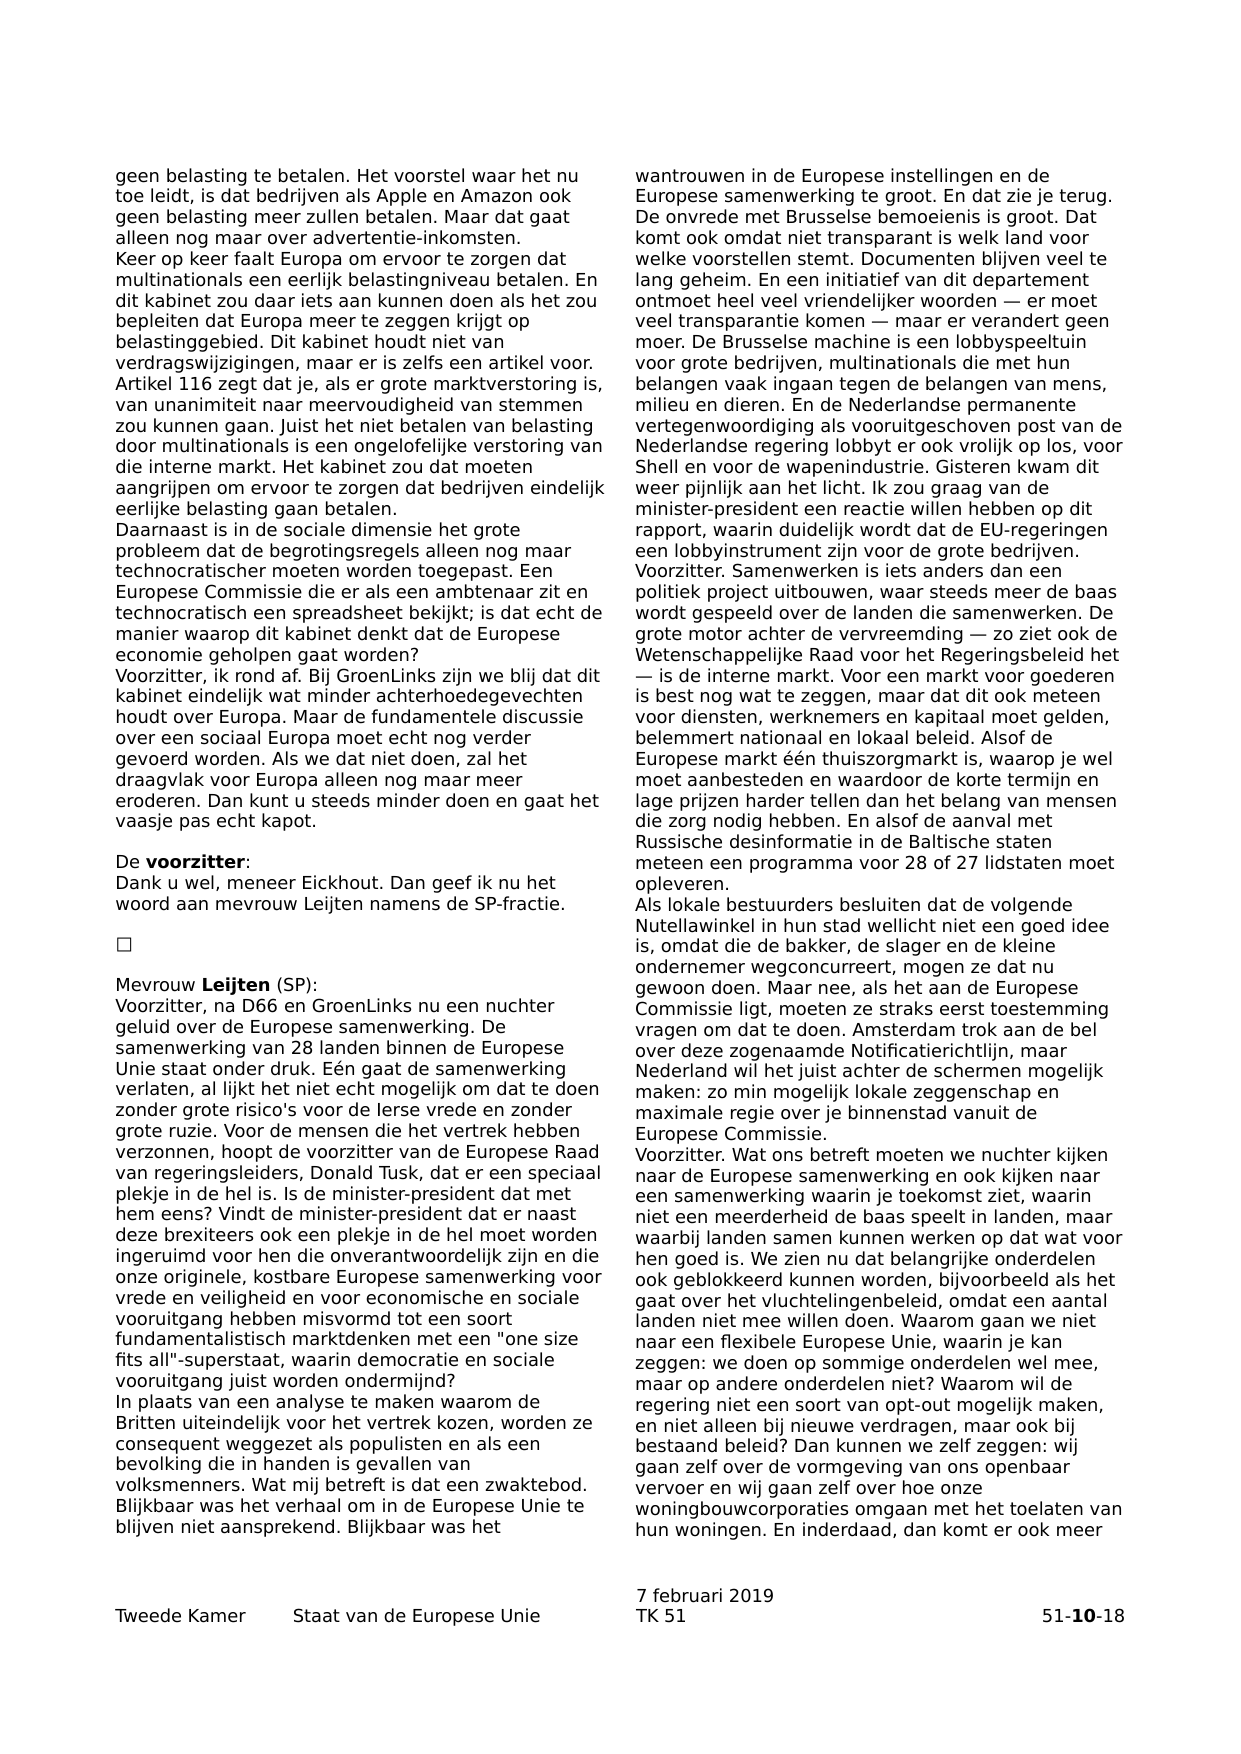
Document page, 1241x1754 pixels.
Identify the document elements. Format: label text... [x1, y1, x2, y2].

text Als lokale bestuurders besluiten dat de volgende Nutellawinkel in hun stad wellicht niet een goed idee is, omdat die de bakker, de slager en de kleine ondernemer wegconcurreert, mogen ze dat nu gewoon doen. Maar nee, als het aan de Europese Commissie ligt, moeten ze straks eerst toestemming vragen om dat te doen. Amsterdam trok aan de bel over deze zogenaamde Notificatierichtlijn, maar Nederland wil het juist achter de schermen mogelijk maken: zo min mogelijk lokale zeggenschap en maximale regie over je binnenstad vanuit de Europese Commissie. [635, 894, 1125, 1144]
text Dank u wel, meneer Eickhout. Dan geef ik nu het woord aan mevrouw Leijten namens de SP-fractie. [115, 873, 605, 914]
text Voorzitter. Samenwerken is iets anders dan een politiek project uitbouwen, waar steeds meer de baas wordt gespeeld over de landen die samenwerken. De grote motor achter de vervreemding — zo ziet ook de Wetenschappelijke Raad voor het Regeringsbeleid het — is de interne markt. Voor een markt voor goederen is best nog wat te zeggen, maar dat dit ook meteen voor diensten, werknemers en kapitaal moet gelden, belemmert nationaal en lokaal beleid. Alsof de Europese markt één thuiszorgmarkt is, waarop je wel moet aanbesteden en waardoor de korte termijn en lage prijzen harder tellen dan het belang van mensen die zorg nodig hebben. En alsof de aanval met Russische desinformatie in de Baltische staten meteen een programma voor 28 of 27 lidstaten moet opleveren. [635, 561, 1125, 894]
text Voorzitter, ik rond af. Bij GroenLinks zijn we blij dat dit kabinet eindelijk wat minder achterhoedegevechten houdt over Europa. Maar de fundamentele discussie over een sociaal Europa moet echt nog verder gevoerd worden. Als we dat niet doen, zal het draagvlak voor Europa alleen nog maar meer eroderen. Dan kunt u steeds minder doen en gaat het vaasje pas echt kapot. [115, 665, 605, 832]
text De voorzitter: [115, 852, 605, 873]
text Voorzitter, na D66 en GroenLinks nu een nuchter geluid over de Europese samenwerking. De samenwerking van 28 landen binnen de Europese Unie staat onder druk. Eén gaat de samenwerking verlaten, al lijkt het niet echt mogelijk om dat te doen zonder grote risico's voor de Ierse vrede en zonder grote ruzie. Voor de mensen die het vertrek hebben verzonnen, hoopt de voorzitter van de Europese Raad van regeringsleiders, Donald Tusk, dat er een speciaal plekje in de hel is. Is de minister-president dat met hem eens? Vindt de minister-president dat er naast deze brexiteers ook een plekje in de hel moet worden ingeruimd voor hen die onverantwoordelijk zijn en die onze originele, kostbare Europese samenwerking voor vrede en veiligheid en voor economische en sociale vooruitgang hebben misvormd tot een soort fundamentalistisch marktdenken met een "one size fits all"-superstaat, waarin democratie en sociale vooruitgang juist worden ondermijnd? [115, 996, 605, 1392]
text Mevrouw Leijten (SP): [115, 975, 605, 996]
text Daarnaast is in de sociale dimensie het grote probleem dat de begrotingsregels alleen nog maar technocratischer moeten worden toegepast. Een Europese Commissie die er als een ambtenaar zit en technocratisch een spreadsheet bekijkt; is dat echt de manier waarop dit kabinet denkt dat de Europese economie geholpen gaat worden? [115, 519, 605, 665]
text In plaats van een analyse te maken waarom de Britten uiteindelijk voor het vertrek kozen, worden ze consequent weggezet als populisten en als een bevolking die in handen is gevallen van volksmenners. Wat mij betreft is dat een zwaktebod. Blijkbaar was het verhaal om in de Europese Unie te blijven niet aansprekend. Blijkbaar was het [115, 1392, 605, 1537]
text Voorzitter. Wat ons betreft moeten we nuchter kijken naar de Europese samenwerking en ook kijken naar een samenwerking waarin je toekomst ziet, waarin niet een meerderheid de baas speelt in landen, maar waarbij landen samen kunnen werken op dat wat voor hen goed is. We zien nu dat belangrijke onderdelen ook geblokkeerd kunnen worden, bijvoorbeeld als het gaat over het vluchtelingenbeleid, omdat een aantal landen niet mee willen doen. Waarom gaan we niet naar een flexibele Europese Unie, waarin je kan zeggen: we doen op sommige onderdelen wel mee, maar op andere onderdelen niet? Waarom wil de regering niet een soort van opt-out mogelijk maken, en niet alleen bij nieuwe verdragen, maar ook bij bestaand beleid? Dan kunnen we zelf zeggen: wij gaan zelf over de vormgeving van ons openbaar vervoer en wij gaan zelf over hoe onze woningbouwcorporaties omgaan met het toelaten van hun woningen. En inderdaad, dan komt er ook meer [635, 1144, 1125, 1540]
text Keer op keer faalt Europa om ervoor te zorgen dat multinationals een eerlijk belastingniveau betalen. En dit kabinet zou daar iets aan kunnen doen als het zou bepleiten dat Europa meer te zeggen krijgt op belastinggebied. Dit kabinet houdt niet van verdragswijzigingen, maar er is zelfs een artikel voor. Artikel 116 zegt dat je, als er grote marktverstoring is, van unanimiteit naar meervoudigheid van stemmen zou kunnen gaan. Juist het niet betalen van belasting door multinationals is een ongelofelijke verstoring van die interne markt. Het kabinet zou dat moeten aangrijpen om ervoor te zorgen dat bedrijven eindelijk eerlijke belasting gaan betalen. [115, 249, 605, 519]
text ⬜ [115, 934, 605, 955]
text wantrouwen in de Europese instellingen en de Europese samenwerking te groot. En dat zie je terug. De onvrede met Brusselse bemoeienis is groot. Dat komt ook omdat niet transparant is welk land voor welke voorstellen stemt. Documenten blijven veel te lang geheim. En een initiatief van dit departement ontmoet heel veel vriendelijker woorden — er moet veel transparantie komen — maar er verandert geen moer. De Brusselse machine is een lobbyspeeltuin voor grote bedrijven, multinationals die met hun belangen vaak ingaan tegen de belangen van mens, milieu en dieren. En de Nederlandse permanente vertegenwoordiging als vooruitgeschoven post van de Nederlandse regering lobbyt er ook vrolijk op los, voor Shell en voor de wapenindustrie. Gisteren kwam dit weer pijnlijk aan het licht. Ik zou graag van de minister-president een reactie willen hebben op dit rapport, waarin duidelijk wordt dat de EU-regeringen een lobbyinstrument zijn voor de grote bedrijven. [635, 165, 1125, 561]
text geen belasting te betalen. Het voorstel waar het nu toe leidt, is dat bedrijven als Apple en Amazon ook geen belasting meer zullen betalen. Maar dat gaat alleen nog maar over advertentie-inkomsten. [115, 165, 605, 249]
